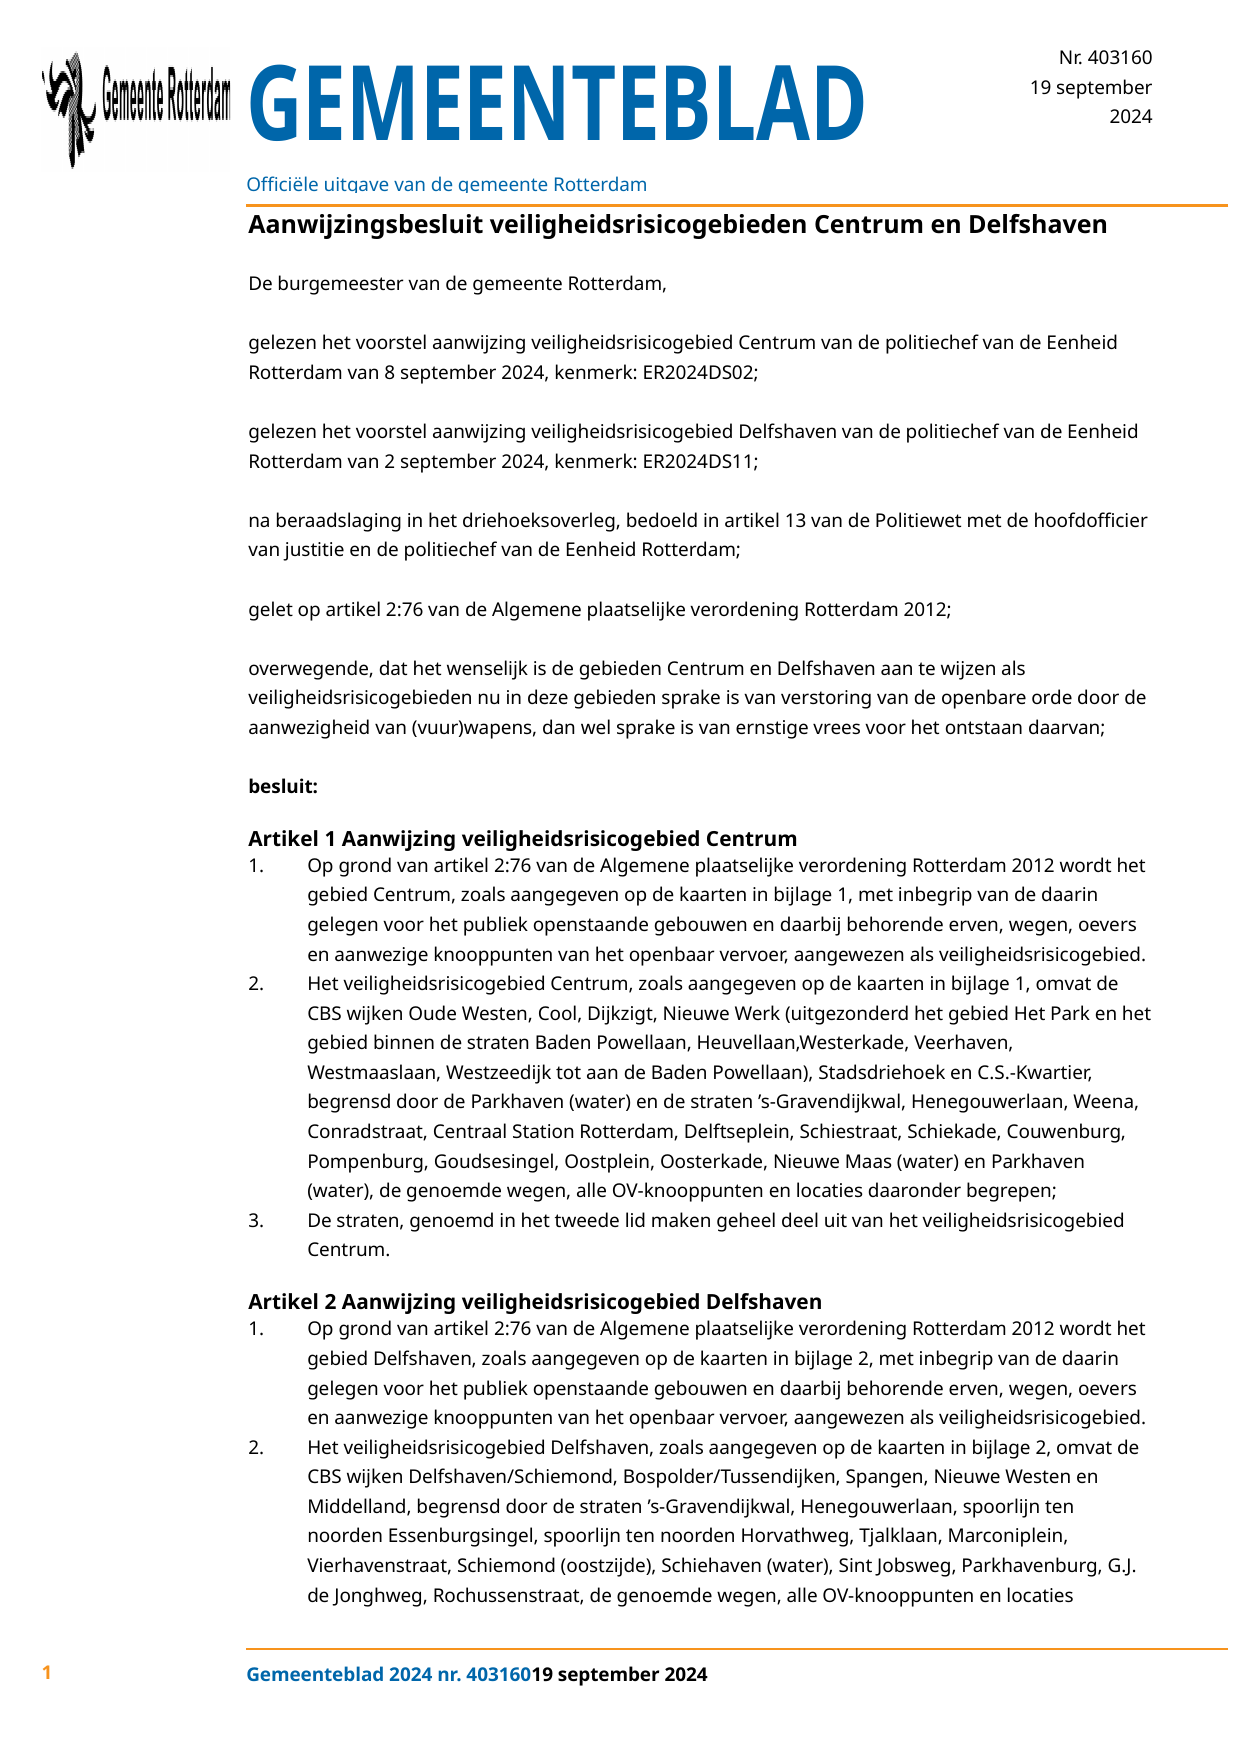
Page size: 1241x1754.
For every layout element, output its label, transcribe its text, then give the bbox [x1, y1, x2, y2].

list Het veiligheidsrisicogebied Delfshaven, zoals aangegeven op de kaarten in bijlage 2, omvat de CBS wijken Delfshaven/Schiemond, Bospolder/Tussendijken, Spangen, Nieuwe Westen en Middelland, begrensd door de straten ’s-Gravendijkwal, Henegouwerlaan, spoorlijn ten noorden Essenburgsingel, spoorlijn ten noorden Horvathweg, Tjalklaan, Marconiplein, Vierhavenstraat, Schiemond (oostzijde), Schiehaven (water), Sint Jobsweg, Parkhavenburg, G.J. de Jonghweg, Rochussenstraat, de genoemde wegen, alle OV-knooppunten en locaties [248, 1434, 1152, 1607]
list Op grond van artikel 2:76 van de Algemene plaatselijke verordening Rotterdam 2012 wordt het gebied Delfshaven, zoals aangegeven op de kaarten in bijlage 2, met inbegrip van de daarin gelegen voor het publiek openstaande gebouwen en daarbij behorende erven, wegen, oevers en aanwezige knooppunten van het openbaar vervoer, aangewezen als veiligheidsrisicogebied. [248, 1316, 1152, 1430]
picture [41, 47, 231, 172]
text gelezen het voorstel aanwijzing veiligheidsrisicogebied Delfshaven van de politiechef van de Eenheid Rotterdam van 2 september 2024, kenmerk: ER2024DS11; [248, 418, 1152, 473]
text gelet op artikel 2:76 van de Algemene plaatselijke verordening Rotterdam 2012; [248, 596, 1152, 621]
list Op grond van artikel 2:76 van de Algemene plaatselijke verordening Rotterdam 2012 wordt het gebied Centrum, zoals aangegeven op de kaarten in bijlage 1, met inbegrip van de daarin gelegen voor het publiek openstaande gebouwen en daarbij behorende erven, wegen, oevers en aanwezige knooppunten van het openbaar vervoer, aangewezen als veiligheidsrisicogebied. [248, 852, 1152, 967]
list Het veiligheidsrisicogebied Centrum, zoals aangegeven op de kaarten in bijlage 1, omvat de CBS wijken Oude Westen, Cool, Dijkzigt, Nieuwe Werk (uitgezonderd het gebied Het Park en het gebied binnen de straten Baden Powellaan, Heuvellaan,Westerkade, Veerhaven, Westmaaslaan, Westzeedijk tot aan de Baden Powellaan), Stadsdriehoek en C.S.-Kwartier, begrensd door de Parkhaven (water) en de straten ’s-Gravendijkwal, Henegouwerlaan, Weena, Conradstraat, Centraal Station Rotterdam, Delftseplein, Schiestraat, Schiekade, Couwenburg, Pompenburg, Goudsesingel, Oostplein, Oosterkade, Nieuwe Maas (water) en Parkhaven (water), de genoemde wegen, alle OV-knooppunten en locaties daaronder begrepen; [248, 970, 1152, 1203]
text De burgemeester van de gemeente Rotterdam, [248, 270, 1152, 296]
text gelezen het voorstel aanwijzing veiligheidsrisicogebied Centrum van de politiechef van de Eenheid Rotterdam van 8 september 2024, kenmerk: ER2024DS02; [248, 329, 1152, 385]
text Artikel 1 Aanwijzing veiligheidsrisicogebied Centrum [248, 824, 1152, 852]
text Aanwijzingsbesluit veiligheidsrisicogebieden Centrum en Delfshaven [248, 207, 1152, 241]
text Artikel 2 Aanwijzing veiligheidsrisicogebied Delfshaven [248, 1287, 1152, 1316]
text na beraadslaging in het driehoeksoverleg, bedoeld in artikel 13 van de Politiewet met de hoofdofficier van justitie en de politiechef van de Eenheid Rotterdam; [248, 507, 1152, 562]
list De straten, genoemd in het tweede lid maken geheel deel uit van het veiligheidsrisicogebied Centrum. [248, 1207, 1152, 1262]
text besluit: [248, 773, 1152, 799]
text overwegende, dat het wenselijk is de gebieden Centrum en Delfshaven aan te wijzen als veiligheidsrisicogebieden nu in deze gebieden sprake is van verstoring van de openbare orde door de aanwezigheid van (vuur)wapens, dan wel sprake is van ernstige vrees voor het ontstaan daarvan; [248, 655, 1152, 740]
